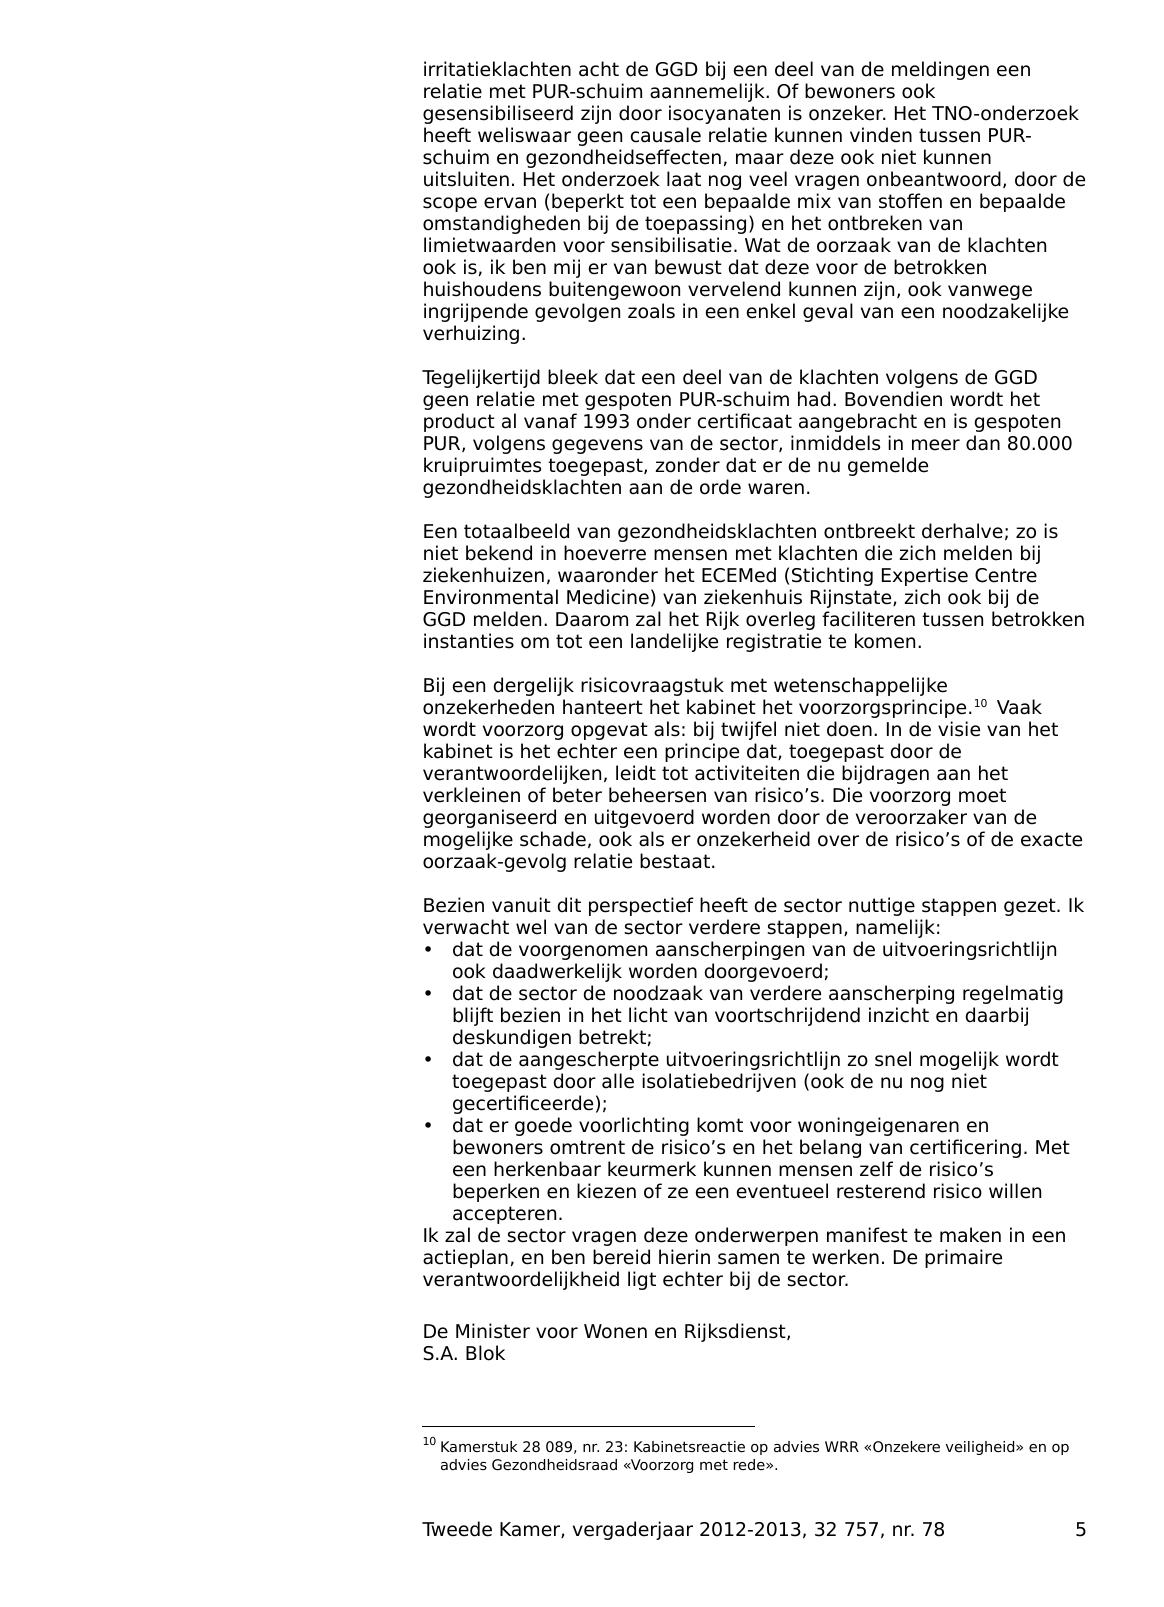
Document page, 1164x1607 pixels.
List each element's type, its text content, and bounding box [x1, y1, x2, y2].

text • dat de sector de noodzaak van verdere aanscherping regelmatig blijft bezien in het licht van voortschrijdend inzicht en daarbij deskundigen betrekt; [422, 983, 1087, 1049]
text Tegelijkertijd bleek dat een deel van de klachten volgens de GGD geen relatie met gespoten PUR-schuim had. Bovendien wordt het product al vanaf 1993 onder certificaat aangebracht en is gespoten PUR, volgens gegevens van de sector, inmiddels in meer dan 80.000 kruipruimtes toegepast, zonder dat er de nu gemelde gezondheidsklachten aan de orde waren. [422, 367, 1087, 499]
text Ik zal de sector vragen deze onderwerpen manifest te maken in een actieplan, en ben bereid hierin samen te werken. De primaire verantwoordelijkheid ligt echter bij de sector. [422, 1225, 1087, 1291]
text Een totaalbeeld van gezondheidsklachten ontbreekt derhalve; zo is niet bekend in hoeverre mensen met klachten die zich melden bij ziekenhuizen, waaronder het ECEMed (Stichting Expertise Centre Environmental Medicine) van ziekenhuis Rijnstate, zich ook bij de GGD melden. Daarom zal het Rijk overleg faciliteren tussen betrokken instanties om tot een landelijke registratie te komen. [422, 521, 1087, 653]
text De Minister voor Wonen en Rijksdienst, S.A. Blok [422, 1321, 1087, 1365]
text Bezien vanuit dit perspectief heeft de sector nuttige stappen gezet. Ik verwacht wel van de sector verdere stappen, namelijk: [422, 895, 1087, 939]
text Kamerstuk 28 089, nr. 23: Kabinetsreactie op advies WRR «Onzekere veiligheid» en op advies Gezondheidsraad «Voorzorg met rede». [422, 1435, 1087, 1474]
text • dat de voorgenomen aanscherpingen van de uitvoeringsrichtlijn ook daadwerkelijk worden doorgevoerd; [422, 939, 1087, 983]
text • dat de aangescherpte uitvoeringsrichtlijn zo snel mogelijk wordt toegepast door alle isolatiebedrijven (ook de nu nog niet gecertificeerde); [422, 1049, 1087, 1115]
text irritatieklachten acht de GGD bij een deel van de meldingen een relatie met PUR-schuim aannemelijk. Of bewoners ook gesensibiliseerd zijn door isocyanaten is onzeker. Het TNO-onderzoek heeft weliswaar geen causale relatie kunnen vinden tussen PUR-schuim en gezondheidseffecten, maar deze ook niet kunnen uitsluiten. Het onderzoek laat nog veel vragen onbeantwoord, door de scope ervan (beperkt tot een bepaalde mix van stoffen en bepaalde omstandigheden bij de toepassing) en het ontbreken van limietwaarden voor sensibilisatie. Wat de oorzaak van de klachten ook is, ik ben mij er van bewust dat deze voor de betrokken huishoudens buitengewoon vervelend kunnen zijn, ook vanwege ingrijpende gevolgen zoals in een enkel geval van een noodzakelijke verhuizing. [422, 59, 1087, 345]
text Bij een dergelijk risicovraagstuk met wetenschappelijke onzekerheden hanteert het kabinet het voorzorgsprincipe. Vaak wordt voorzorg opgevat als: bij twijfel niet doen. In de visie van het kabinet is het echter een principe dat, toegepast door de verantwoordelijken, leidt tot activiteiten die bijdragen aan het verkleinen of beter beheersen van risico’s. Die voorzorg moet georganiseerd en uitgevoerd worden door de veroorzaker van de mogelijke schade, ook als er onzekerheid over de risico’s of de exacte oorzaak-gevolg relatie bestaat. [422, 675, 1087, 873]
text • dat er goede voorlichting komt voor woningeigenaren en bewoners omtrent de risico’s en het belang van certificering. Met een herkenbaar keurmerk kunnen mensen zelf de risico’s beperken en kiezen of ze een eventueel resterend risico willen accepteren. [422, 1115, 1087, 1225]
